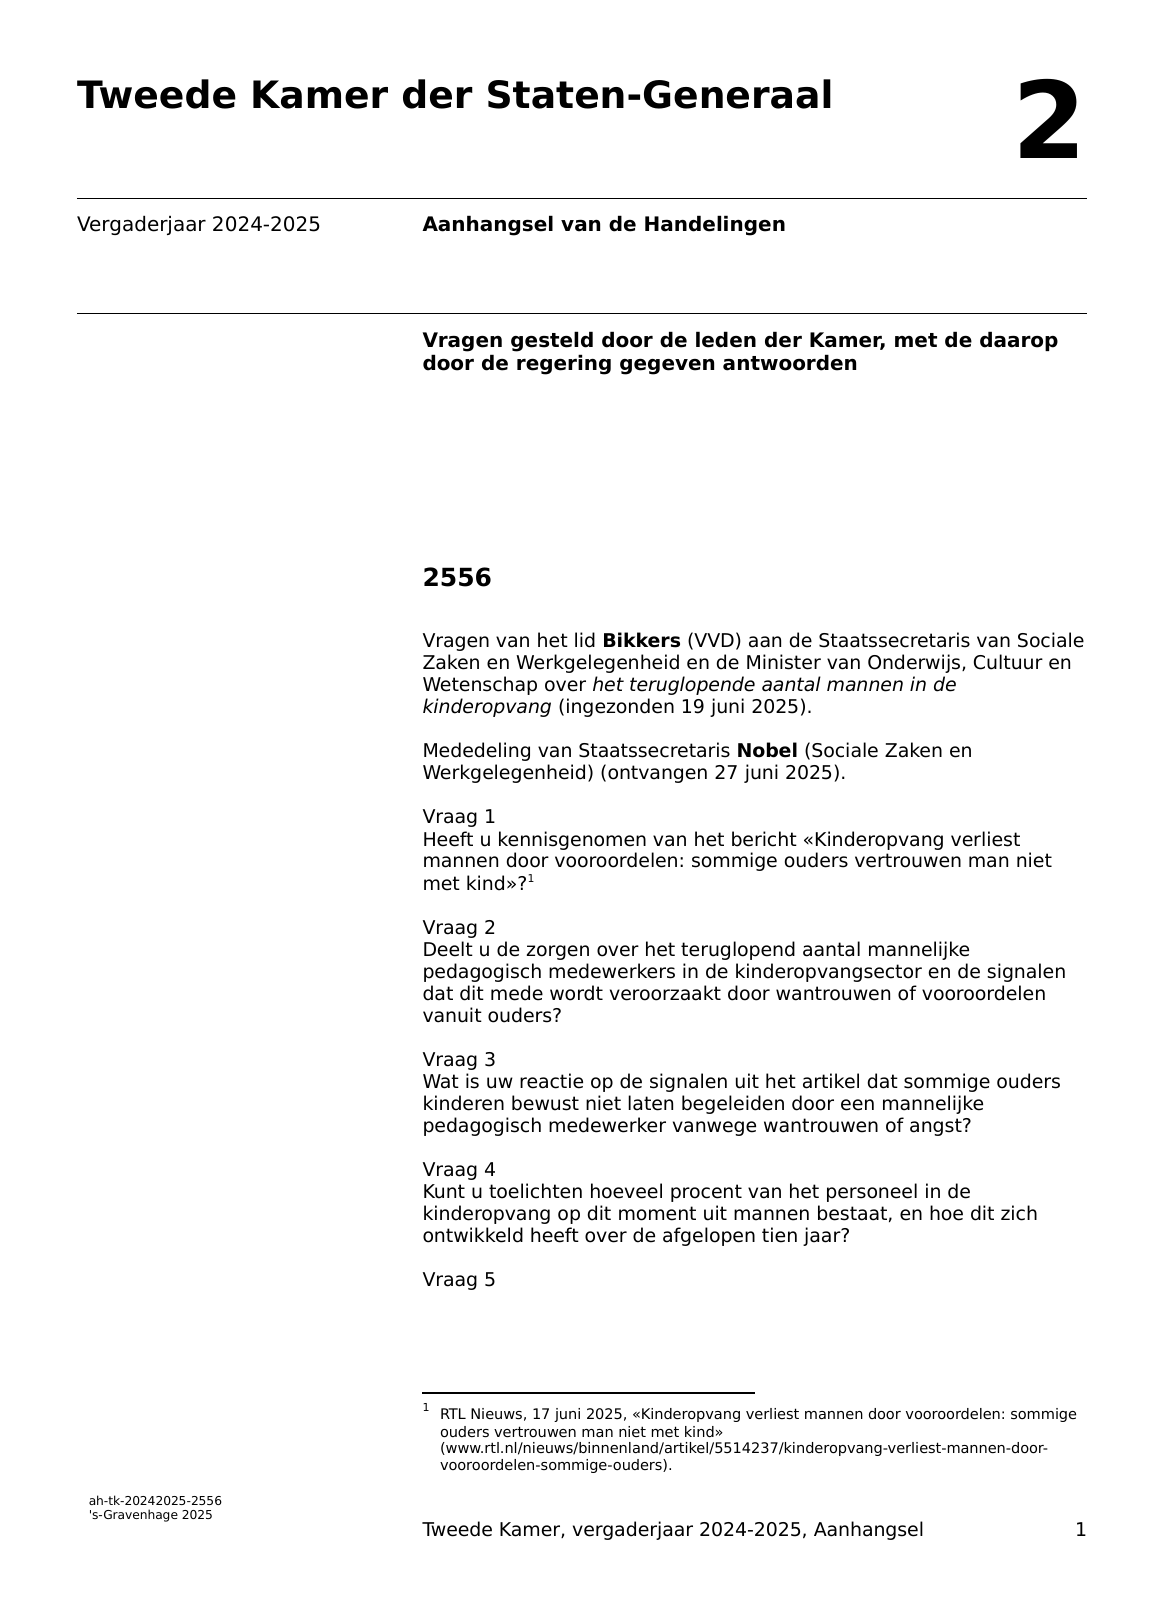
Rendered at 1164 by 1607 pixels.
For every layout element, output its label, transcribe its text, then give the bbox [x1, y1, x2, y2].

text Vraag 3 [422, 1049, 1087, 1071]
text Kunt u toelichten hoeveel procent van het personeel in de kinderopvang op dit moment uit mannen bestaat, en hoe dit zich ontwikkeld heeft over de afgelopen tien jaar? [422, 1181, 1087, 1247]
text Deelt u de zorgen over het teruglopend aantal mannelijke pedagogisch medewerkers in de kinderopvangsector en de signalen dat dit mede wordt veroorzaakt door wantrouwen of vooroordelen vanuit ouders? [422, 938, 1087, 1026]
text Vraag 2 [422, 917, 1087, 938]
text Vraag 1 [422, 806, 1087, 828]
text Vraag 5 [422, 1269, 1087, 1291]
table_cell Vergaderjaar 2024-2025 [77, 199, 422, 313]
text RTL Nieuws, 17 juni 2025, «Kinderopvang verliest mannen door vooroordelen: sommige ouders vertrouwen man niet met kind» (www.rtl.nl/nieuws/binnenland/artikel/5514237/kinderopvang-verliest-mannen-door-vooroordelen-sommige-ouders). [422, 1402, 1087, 1474]
table_cell Vragen gesteld door de leden der Kamer, met de daarop door de regering gegeven antwoorden [422, 314, 1087, 375]
table_cell [77, 314, 422, 375]
text Mededeling van Staatssecretaris Nobel (Sociale Zaken en Werkgelegenheid) (ontvangen 27 juni 2025). [422, 740, 1087, 784]
table_header 2 [886, 59, 1087, 198]
text 's-Gravenhage 2025 [88, 1508, 323, 1522]
text Heeft u kennisgenomen van het bericht «Kinderopvang verliest mannen door vooroordelen: sommige ouders vertrouwen man niet met kind»? [422, 828, 1087, 894]
text 2556 [422, 563, 1087, 592]
text Vragen van het lid Bikkers (VVD) aan de Staatssecretaris van Sociale Zaken en Werkgelegenheid en de Minister van Onderwijs, Cultuur en Wetenschap over het teruglopende aantal mannen in de kinderopvang (ingezonden 19 juni 2025). [422, 630, 1087, 718]
text Vraag 4 [422, 1159, 1087, 1181]
table_cell Aanhangsel van de Handelingen [422, 199, 1087, 313]
text ah-tk-20242025-2556 [88, 1494, 323, 1508]
text Wat is uw reactie op de signalen uit het artikel dat sommige ouders kinderen bewust niet laten begeleiden door een mannelijke pedagogisch medewerker vanwege wantrouwen of angst? [422, 1071, 1087, 1137]
table_header Tweede Kamer der Staten-Generaal [77, 59, 886, 198]
